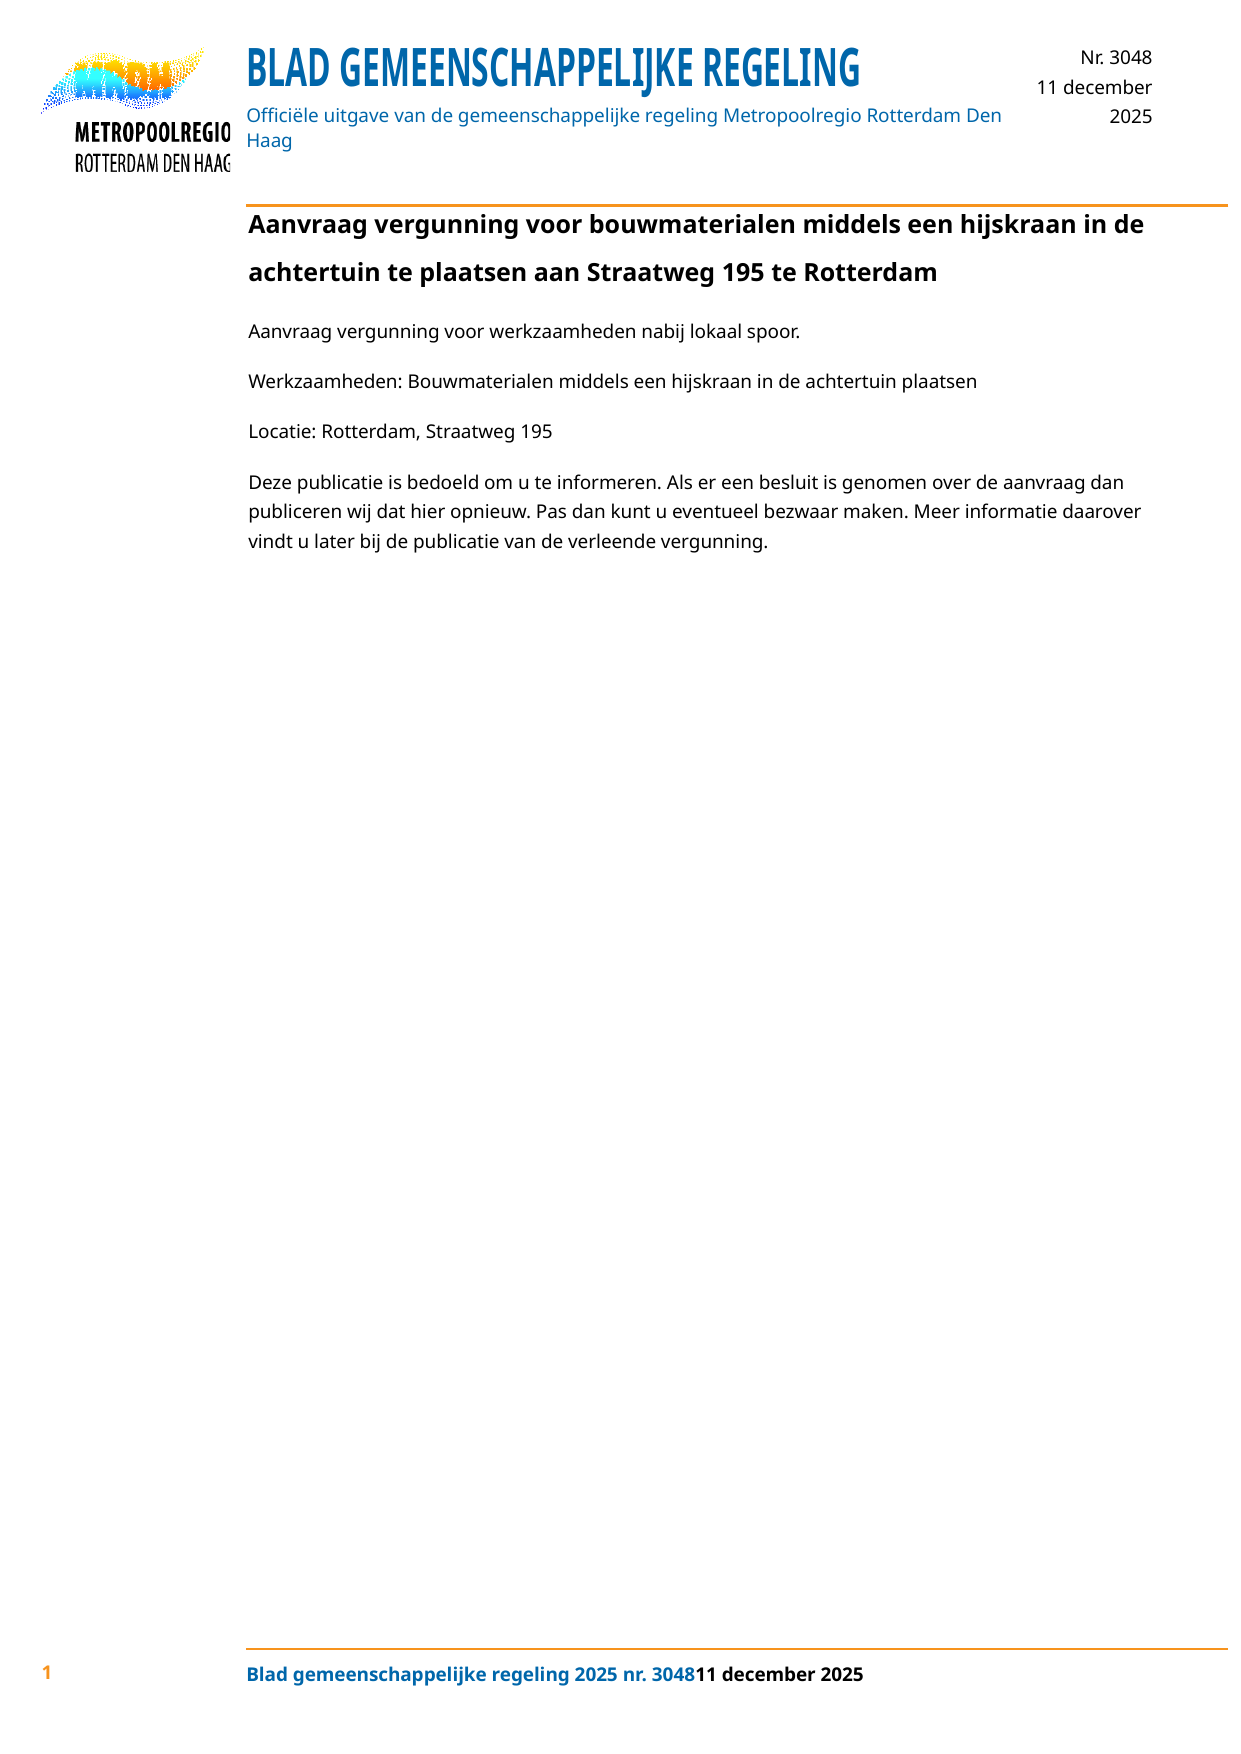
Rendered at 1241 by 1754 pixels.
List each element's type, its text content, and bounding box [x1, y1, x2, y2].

text Deze publicatie is bedoeld om u te informeren. Als er een besluit is genomen over de aanvraag dan publiceren wij dat hier opnieuw. Pas dan kunt u eventueel bezwaar maken. Meer informatie daarover vindt u later bij de publicatie van de verleende vergunning. [248, 469, 1152, 554]
text Locatie: Rotterdam, Straatweg 195 [248, 419, 1152, 444]
text Aanvraag vergunning voor bouwmaterialen middels een hijskraan in de achtertuin te plaatsen aan Straatweg 195 te Rotterdam [248, 207, 1152, 288]
picture [41, 47, 231, 172]
text Aanvraag vergunning voor werkzaamheden nabij lokaal spoor. [248, 318, 1152, 344]
text Werkzaamheden: Bouwmaterialen middels een hijskraan in de achtertuin plaatsen [248, 368, 1152, 394]
